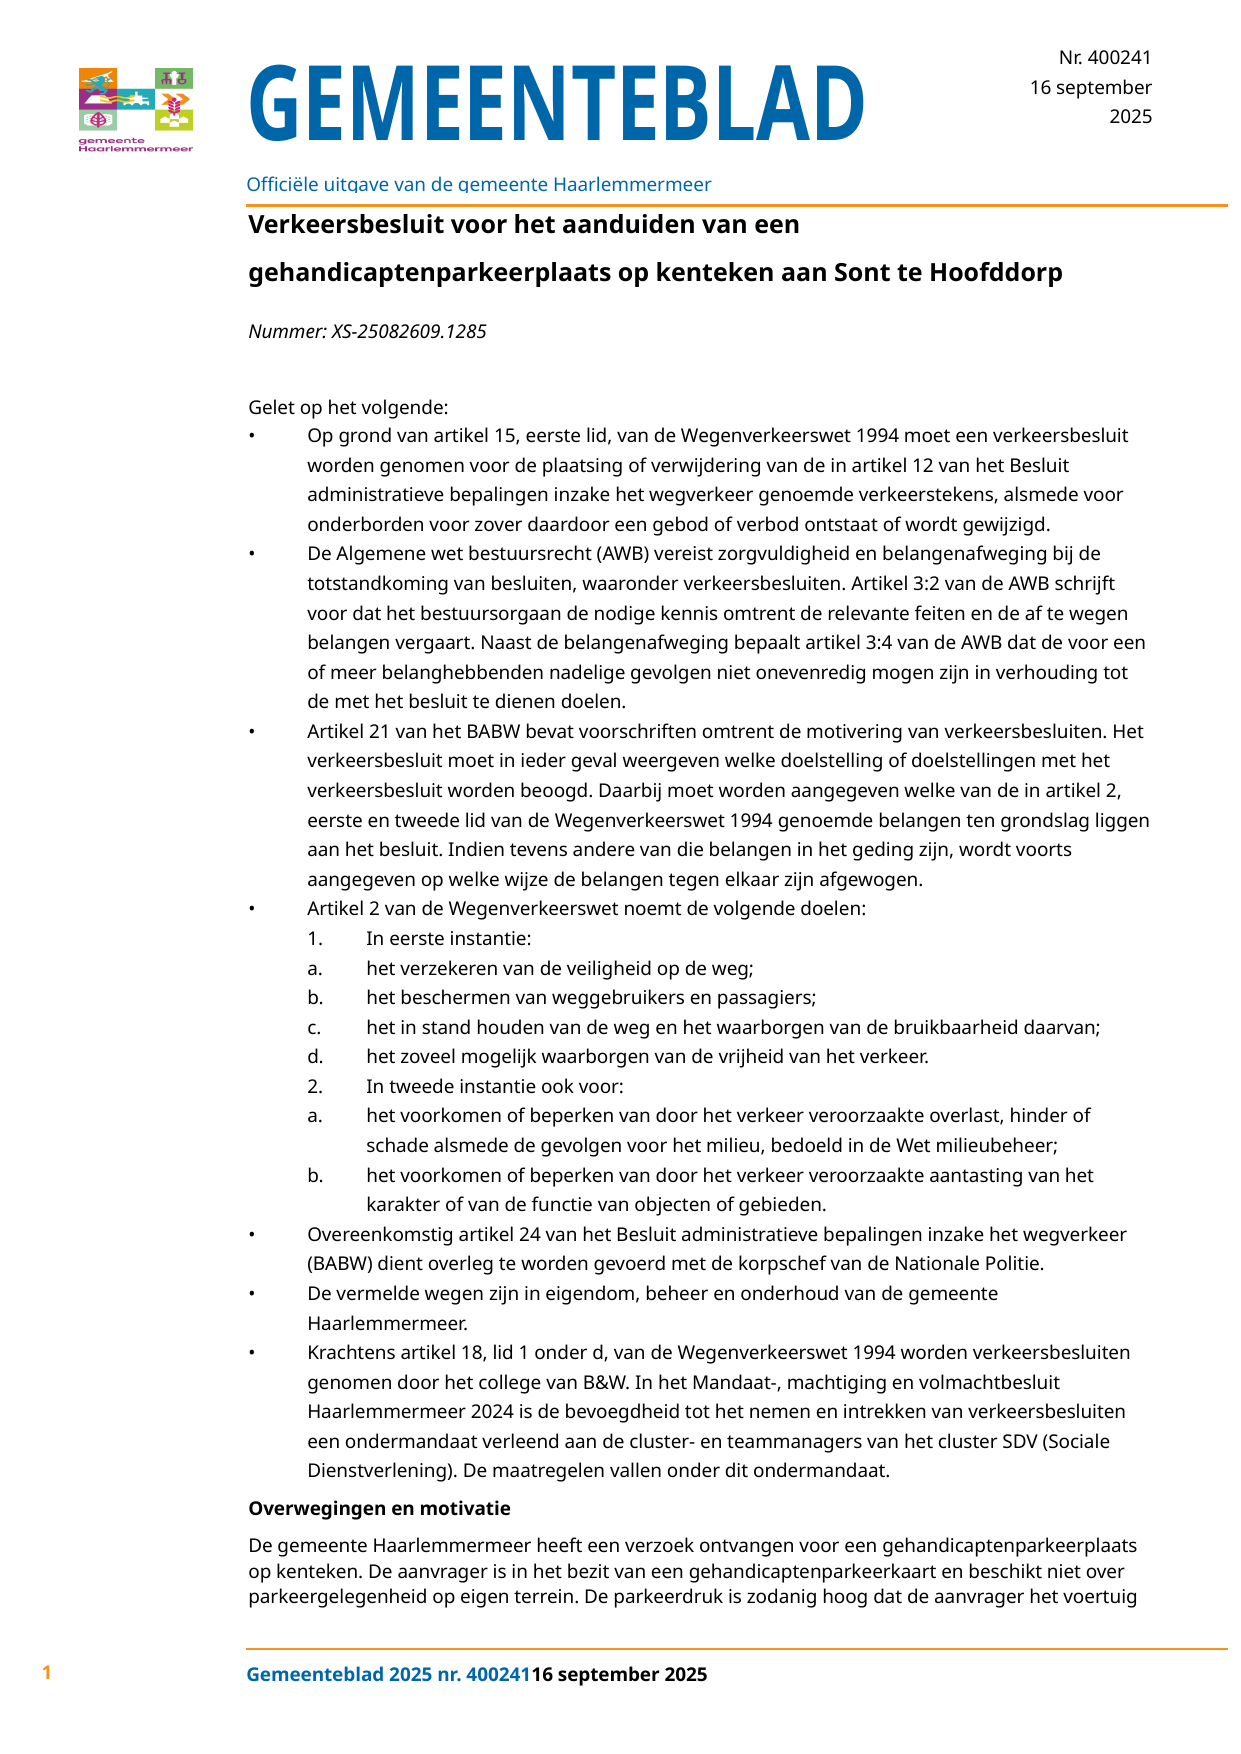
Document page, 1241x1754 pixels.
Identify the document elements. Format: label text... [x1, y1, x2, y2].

list Artikel 21 van het BABW bevat voorschriften omtrent de motivering van verkeersbesluiten. Het verkeersbesluit moet in ieder geval weergeven welke doelstelling of doelstellingen met het verkeersbesluit worden beoogd. Daarbij moet worden aangegeven welke van de in artikel 2, eerste en tweede lid van de Wegenverkeerswet 1994 genoemde belangen ten grondslag liggen aan het besluit. Indien tevens andere van die belangen in het geding zijn, wordt voorts aangegeven op welke wijze de belangen tegen elkaar zijn afgewogen. [248, 718, 1152, 892]
list het verzekeren van de veiligheid op de weg; [307, 955, 1152, 981]
list Overeenkomstig artikel 24 van het Besluit administratieve bepalingen inzake het wegverkeer (BABW) dient overleg te worden gevoerd met de korpschef van de Nationale Politie. [248, 1221, 1152, 1276]
list In eerste instantie: [307, 925, 1152, 951]
list De vermelde wegen zijn in eigendom, beheer en onderhoud van de gemeente Haarlemmermeer. [248, 1280, 1152, 1336]
text De gemeente Haarlemmermeer heeft een verzoek ontvangen voor een gehandicaptenparkeerplaats op kenteken. De aanvrager is in het bezit van een gehandicaptenparkeerkaart en beschikt niet over parkeergelegenheid op eigen terrein. De parkeerdruk is zodanig hoog dat de aanvrager het voertuig [248, 1532, 1152, 1609]
list Op grond van artikel 15, eerste lid, van de Wegenverkeerswet 1994 moet een verkeersbesluit worden genomen voor de plaatsing of verwijdering van de in artikel 12 van het Besluit administratieve bepalingen inzake het wegverkeer genoemde verkeerstekens, alsmede voor onderborden voor zover daardoor een gebod of verbod ontstaat of wordt gewijzigd. [248, 422, 1152, 537]
text Gelet op het volgende: [248, 394, 1152, 420]
list het voorkomen of beperken van door het verkeer veroorzaakte aantasting van het karakter of van de functie van objecten of gebieden. [307, 1162, 1152, 1217]
list het voorkomen of beperken van door het verkeer veroorzaakte overlast, hinder of schade alsmede de gevolgen voor het milieu, bedoeld in de Wet milieubeheer; [307, 1103, 1152, 1158]
list het zoveel mogelijk waarborgen van de vrijheid van het verkeer. [307, 1043, 1152, 1069]
text Nummer: XS-25082609.1285 [248, 318, 1152, 344]
text Overwegingen en motivatie [248, 1496, 1152, 1521]
list Krachtens artikel 18, lid 1 onder d, van de Wegenverkeerswet 1994 worden verkeersbesluiten genomen door het college van B&W. In het Mandaat-, machtiging en volmachtbesluit Haarlemmermeer 2024 is de bevoegdheid tot het nemen en intrekken van verkeersbesluiten een ondermandaat verleend aan de cluster- en teammanagers van het cluster SDV (Sociale Dienstverlening). De maatregelen vallen onder dit ondermandaat. [248, 1339, 1152, 1483]
list In tweede instantie ook voor: [307, 1073, 1152, 1099]
list De Algemene wet bestuursrecht (AWB) vereist zorgvuldigheid en belangenafweging bij de totstandkoming van besluiten, waaronder verkeersbesluiten. Artikel 3:2 van de AWB schrijft voor dat het bestuursorgaan de nodige kennis omtrent de relevante feiten en de af te wegen belangen vergaart. Naast de belangenafweging bepaalt artikel 3:4 van de AWB dat de voor een of meer belanghebbenden nadelige gevolgen niet onevenredig mogen zijn in verhouding tot de met het besluit te dienen doelen. [248, 541, 1152, 714]
text Verkeersbesluit voor het aanduiden van een gehandicaptenparkeerplaats op kenteken aan Sont te Hoofddorp [248, 207, 1152, 288]
list Artikel 2 van de Wegenverkeerswet noemt de volgende doelen: [248, 896, 1152, 921]
list het in stand houden van de weg en het waarborgen van de bruikbaarheid daarvan; [307, 1014, 1152, 1040]
list het beschermen van weggebruikers en passagiers; [307, 984, 1152, 1010]
picture [41, 47, 231, 172]
